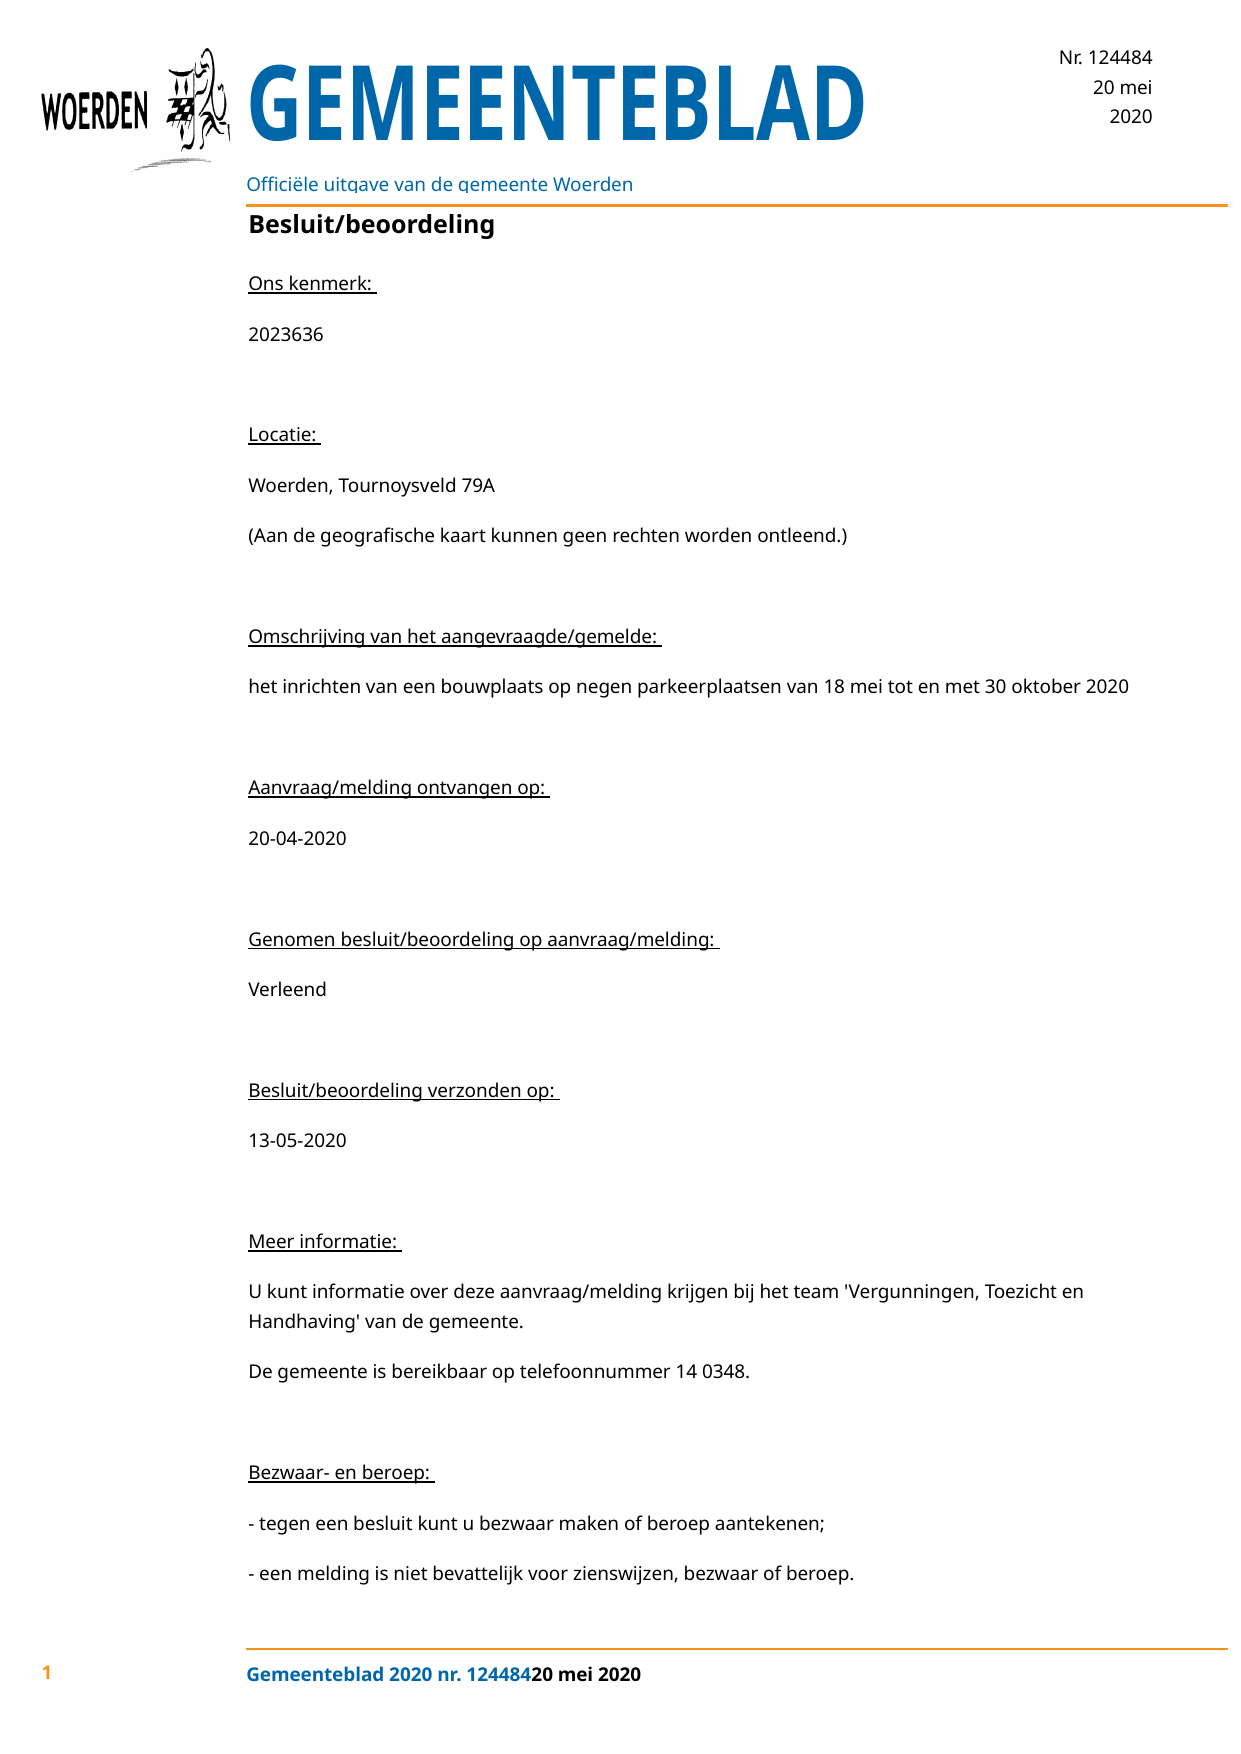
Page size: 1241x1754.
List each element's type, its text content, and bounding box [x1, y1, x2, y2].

text (Aan de geografische kaart kunnen geen rechten worden ontleend.) [248, 522, 1152, 548]
text Omschrijving van het aangevraagde/gemelde: [248, 623, 1152, 649]
text Besluit/beoordeling verzonden op: [248, 1077, 1152, 1103]
text 2023636 [248, 321, 1152, 346]
text - tegen een besluit kunt u bezwaar maken of beroep aantekenen; [248, 1510, 1152, 1536]
text Ons kenmerk: [248, 270, 1152, 296]
text Genomen besluit/beoordeling op aanvraag/melding: [248, 926, 1152, 951]
text 20-04-2020 [248, 825, 1152, 851]
text 13-05-2020 [248, 1127, 1152, 1153]
text U kunt informatie over deze aanvraag/melding krijgen bij het team 'Vergunningen, Toezicht en Handhaving' van de gemeente. [248, 1279, 1152, 1334]
text Meer informatie: [248, 1228, 1152, 1254]
text Woerden, Tournoysveld 79A [248, 472, 1152, 498]
text Besluit/beoordeling [248, 207, 1152, 241]
text Verleend [248, 976, 1152, 1002]
text Locatie: [248, 422, 1152, 447]
picture [41, 47, 231, 172]
text het inrichten van een bouwplaats op negen parkeerplaatsen van 18 mei tot en met 30 oktober 2020 [248, 674, 1152, 699]
text De gemeente is bereikbaar op telefoonnummer 14 0348. [248, 1359, 1152, 1384]
text Bezwaar- en beroep: [248, 1459, 1152, 1485]
text - een melding is niet bevattelijk voor zienswijzen, bezwaar of beroep. [248, 1560, 1152, 1586]
text Aanvraag/melding ontvangen op: [248, 774, 1152, 800]
